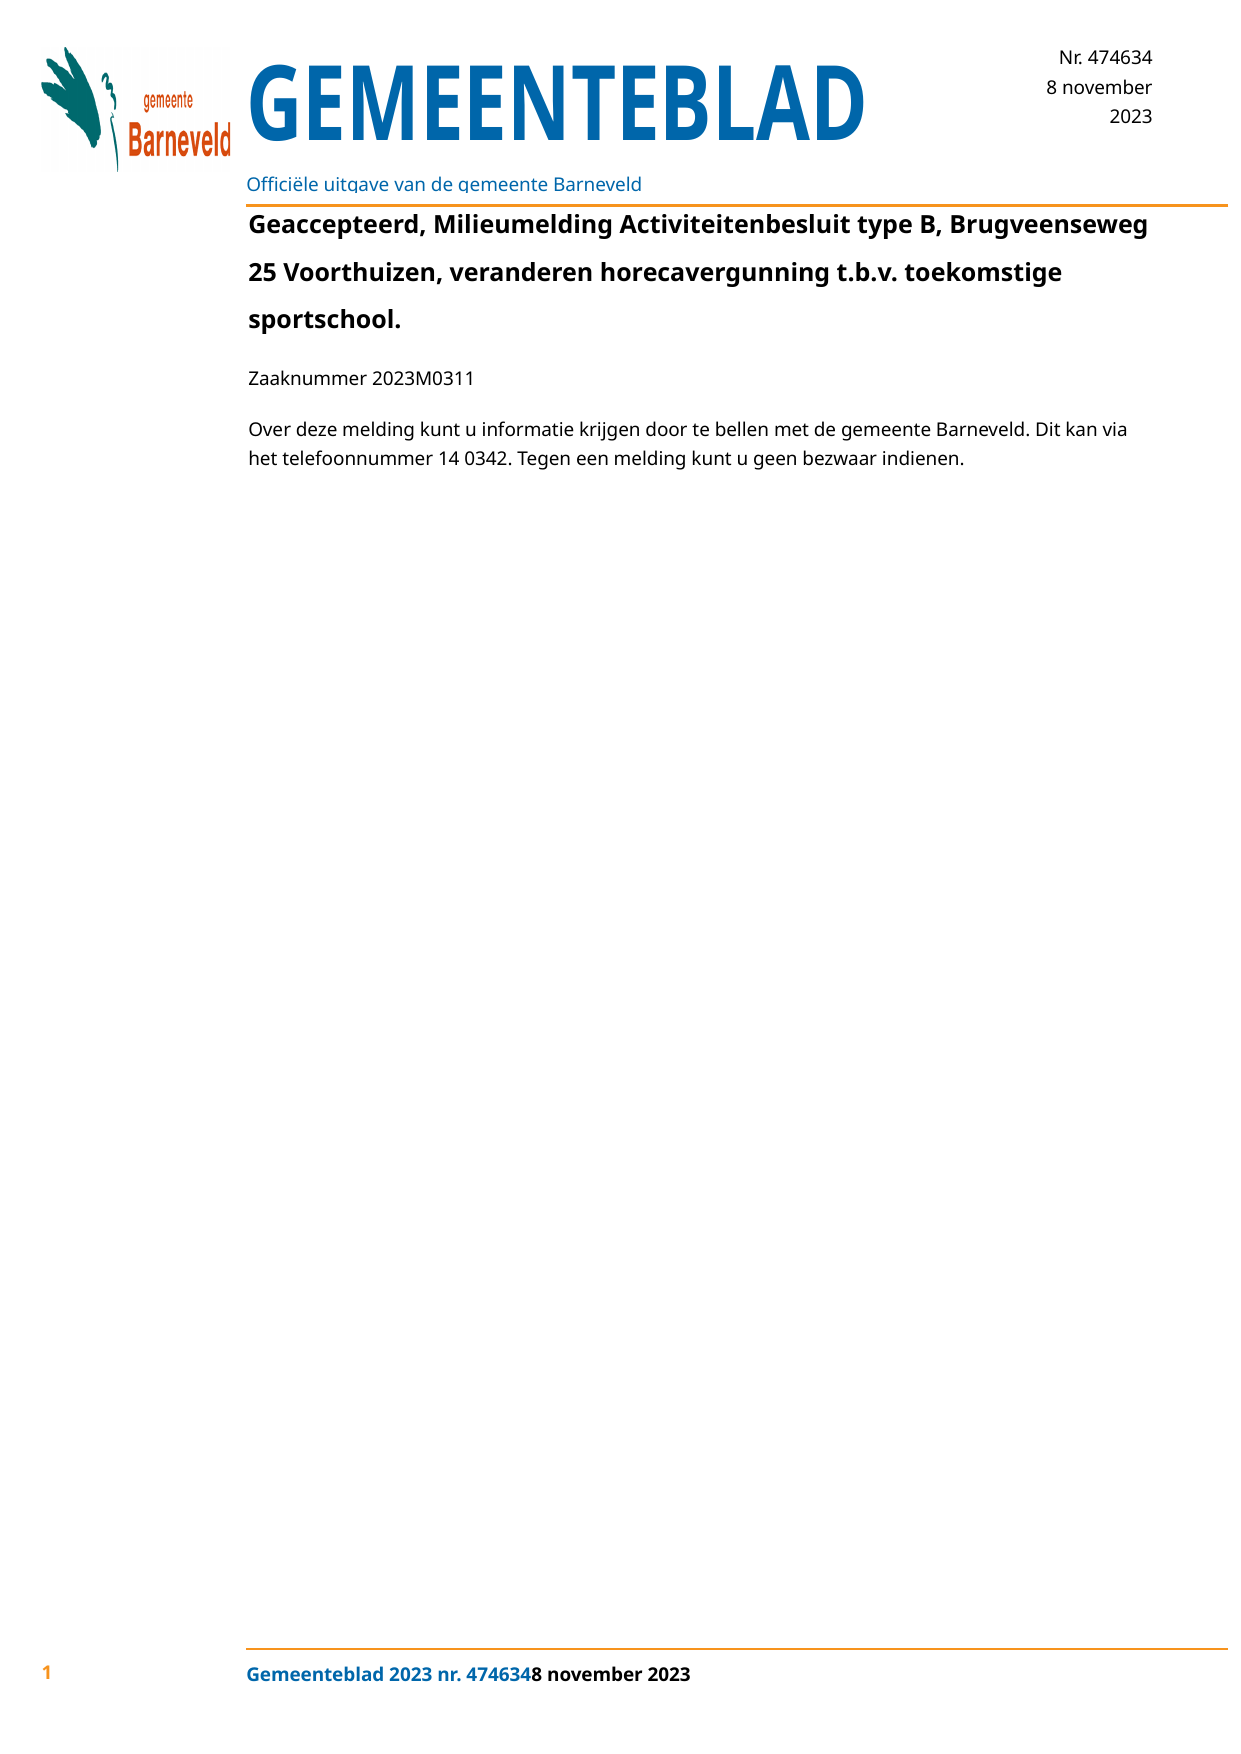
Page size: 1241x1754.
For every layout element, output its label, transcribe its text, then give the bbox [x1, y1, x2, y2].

picture [41, 47, 231, 172]
text Geaccepteerd, Milieumelding Activiteitenbesluit type B, Brugveenseweg 25 Voorthuizen, veranderen horecavergunning t.b.v. toekomstige sportschool. [248, 207, 1152, 336]
text Zaaknummer 2023M0311 [248, 366, 1152, 391]
text Over deze melding kunt u informatie krijgen door te bellen met de gemeente Barneveld. Dit kan via het telefoonnummer 14 0342. Tegen een melding kunt u geen bezwaar indienen. [248, 416, 1152, 471]
